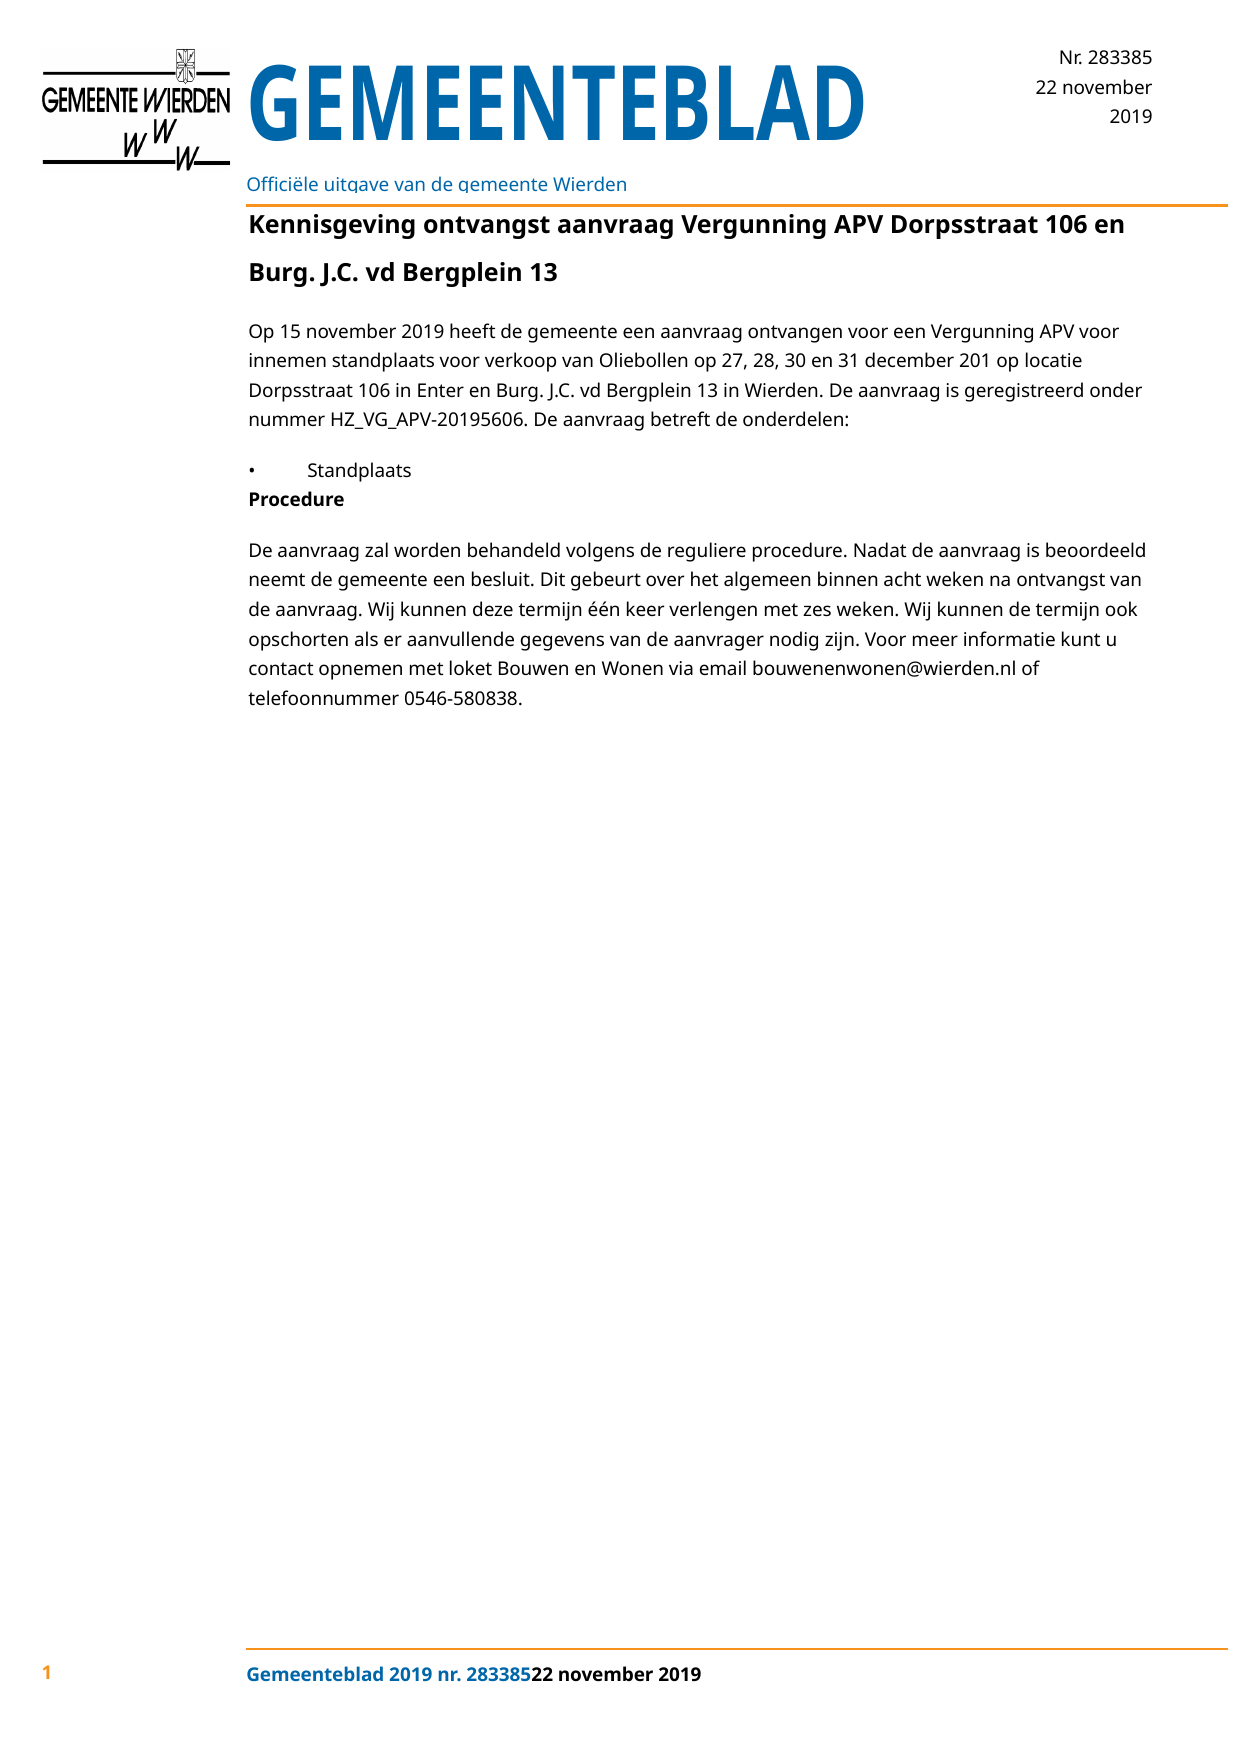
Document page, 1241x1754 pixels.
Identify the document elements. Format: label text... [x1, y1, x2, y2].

list Standplaats [248, 457, 1152, 483]
picture [41, 47, 231, 172]
text Procedure [248, 487, 1152, 512]
text De aanvraag zal worden behandeld volgens de reguliere procedure. Nadat de aanvraag is beoordeeld neemt de gemeente een besluit. Dit gebeurt over het algemeen binnen acht weken na ontvangst van de aanvraag. Wij kunnen deze termijn één keer verlengen met zes weken. Wij kunnen de termijn ook opschorten als er aanvullende gegevens van de aanvrager nodig zijn. Voor meer informatie kunt u contact opnemen met loket Bouwen en Wonen via email bouwenenwonen@wierden.nl of telefoonnummer 0546-580838. [248, 537, 1152, 711]
text Op 15 november 2019 heeft de gemeente een aanvraag ontvangen voor een Vergunning APV voor innemen standplaats voor verkoop van Oliebollen op 27, 28, 30 en 31 december 201 op locatie Dorpsstraat 106 in Enter en Burg. J.C. vd Bergplein 13 in Wierden. De aanvraag is geregistreerd onder nummer HZ_VG_APV-20195606. De aanvraag betreft de onderdelen: [248, 318, 1152, 432]
text Kennisgeving ontvangst aanvraag Vergunning APV Dorpsstraat 106 en Burg. J.C. vd Bergplein 13 [248, 207, 1152, 288]
